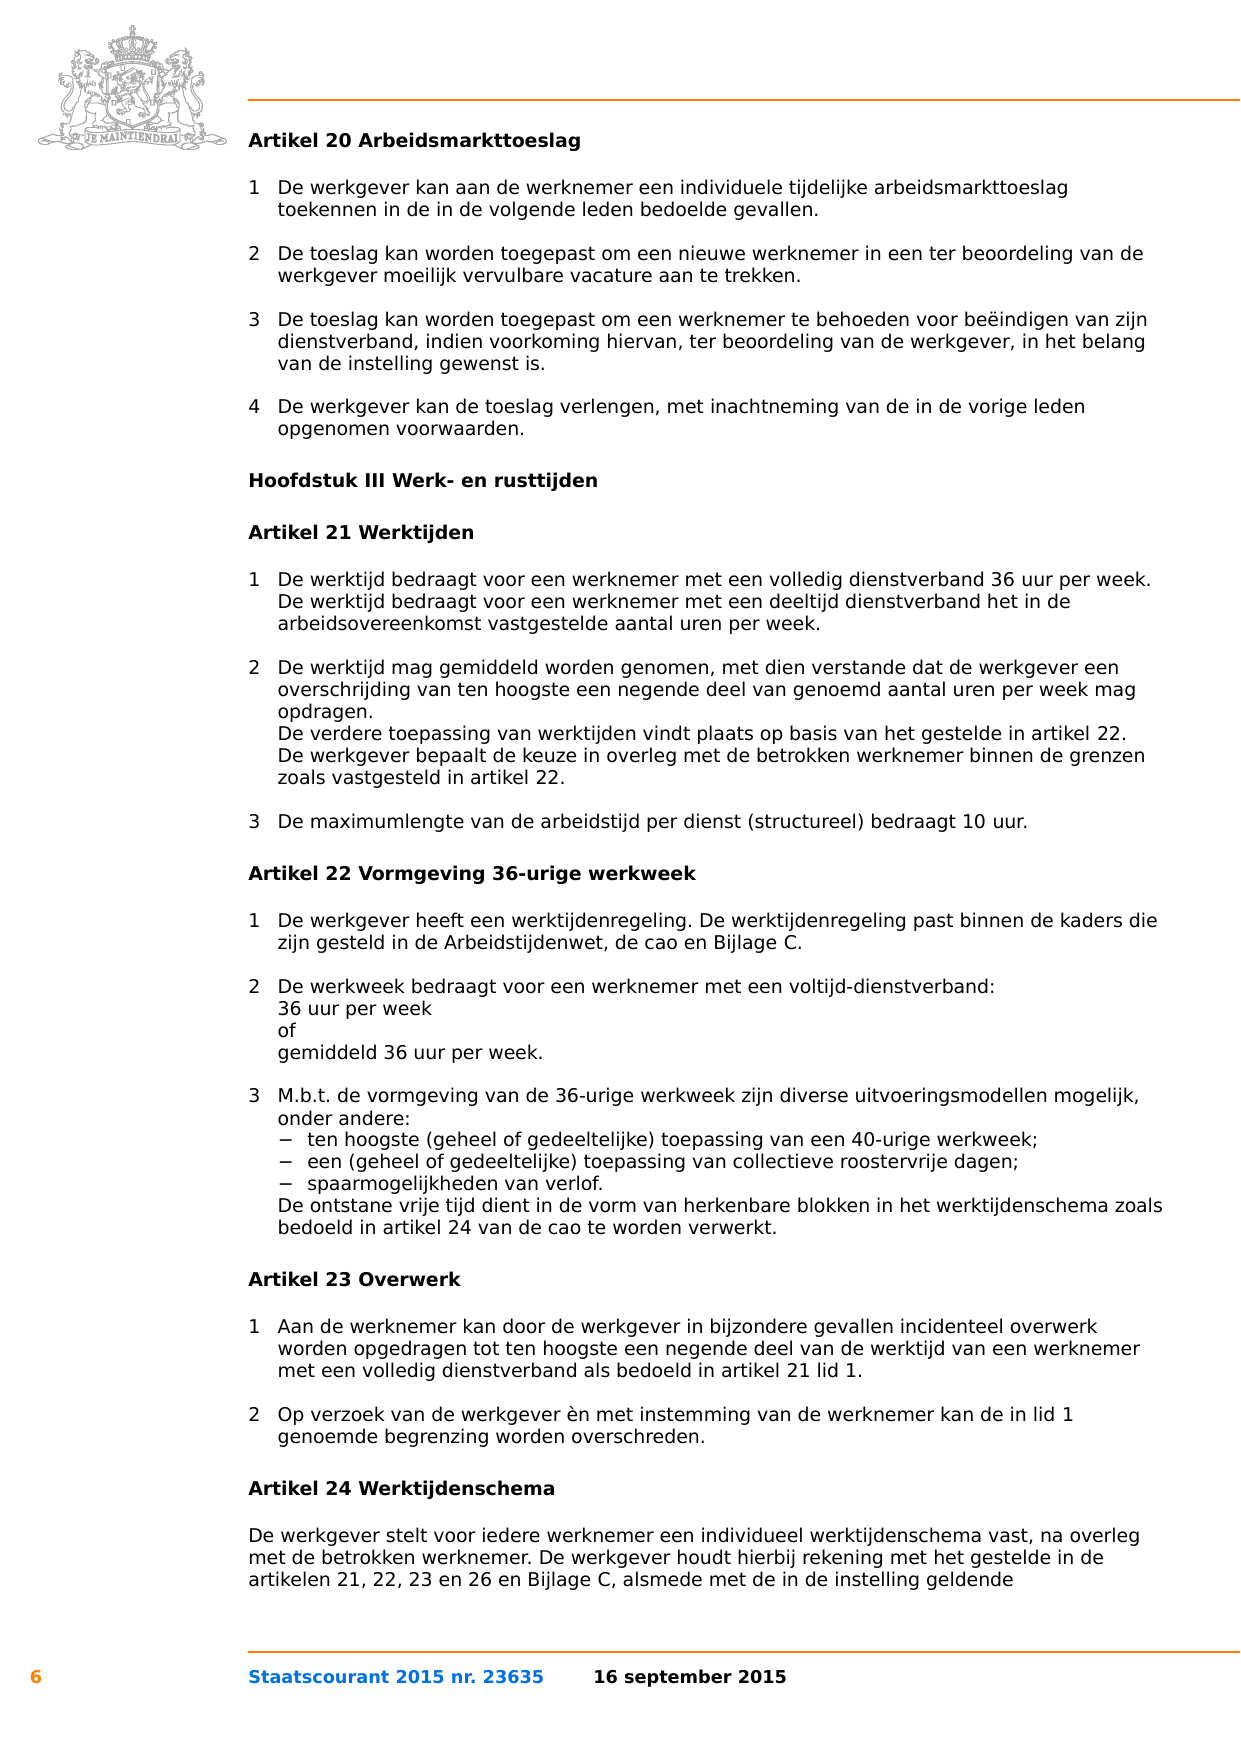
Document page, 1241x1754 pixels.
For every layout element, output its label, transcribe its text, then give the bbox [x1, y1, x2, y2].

text − spaarmogelijkheden van verlof. [278, 1173, 1163, 1195]
text 2 Op verzoek van de werkgever èn met instemming van de werknemer kan de in lid 1 genoemde begrenzing worden overschreden. [248, 1404, 1163, 1448]
text 2 De werkweek bedraagt voor een werknemer met een voltijd-dienstverband: [248, 976, 1163, 998]
text De werkgever bepaalt de keuze in overleg met de betrokken werknemer binnen de grenzen zoals vastgesteld in artikel 22. [277, 745, 1163, 789]
text 2 De toeslag kan worden toegepast om een nieuwe werknemer in een ter beoordeling van de werkgever moeilijk vervulbare vacature aan te trekken. [248, 243, 1163, 287]
subtitle Hoofdstuk III Werk- en rusttijden [248, 470, 1163, 492]
subtitle Artikel 22 Vormgeving 36-urige werkweek [248, 863, 1163, 885]
subtitle Artikel 24 Werktijdenschema [248, 1478, 1163, 1500]
text of [277, 1019, 1163, 1042]
text 1 De werkgever kan aan de werknemer een individuele tijdelijke arbeidsmarkttoeslag toekennen in de in de volgende leden bedoelde gevallen. [248, 177, 1163, 221]
text De werkgever stelt voor iedere werknemer een individueel werktijdenschema vast, na overleg met de betrokken werknemer. De werkgever houdt hierbij rekening met het gestelde in de artikelen 21, 22, 23 en 26 en Bijlage C, alsmede met de in de instelling geldende [248, 1525, 1163, 1591]
subtitle Artikel 20 Arbeidsmarkttoeslag [248, 130, 1163, 152]
text De ontstane vrije tijd dient in de vorm van herkenbare blokken in het werktijdenschema zoals bedoeld in artikel 24 van de cao te worden verwerkt. [277, 1195, 1163, 1239]
text 4 De werkgever kan de toeslag verlengen, met inachtneming van de in de vorige leden opgenomen voorwaarden. [248, 396, 1163, 440]
text 1 De werktijd bedraagt voor een werknemer met een volledig dienstverband 36 uur per week. [248, 569, 1163, 591]
subtitle Artikel 23 Overwerk [248, 1269, 1163, 1291]
text 36 uur per week [277, 998, 1163, 1019]
text De verdere toepassing van werktijden vindt plaats op basis van het gestelde in artikel 22. [277, 723, 1163, 745]
text 2 De werktijd mag gemiddeld worden genomen, met dien verstande dat de werkgever een overschrijding van ten hoogste een negende deel van genoemd aantal uren per week mag opdragen. [248, 657, 1163, 723]
text 1 De werkgever heeft een werktijdenregeling. De werktijdenregeling past binnen de kaders die zijn gesteld in de Arbeidstijdenwet, de cao en Bijlage C. [248, 910, 1163, 954]
text − ten hoogste (geheel of gedeeltelijke) toepassing van een 40-urige werkweek; [278, 1129, 1163, 1151]
text 1 Aan de werknemer kan door de werkgever in bijzondere gevallen incidenteel overwerk worden opgedragen tot ten hoogste een negende deel van de werktijd van een werknemer met een volledig dienstverband als bedoeld in artikel 21 lid 1. [248, 1316, 1163, 1382]
picture [38, 25, 227, 150]
text De werktijd bedraagt voor een werknemer met een deeltijd dienstverband het in de arbeidsovereenkomst vastgestelde aantal uren per week. [277, 591, 1163, 635]
text 3 De toeslag kan worden toegepast om een werknemer te behoeden voor beëindigen van zijn dienstverband, indien voorkoming hiervan, ter beoordeling van de werkgever, in het belang van de instelling gewenst is. [248, 308, 1163, 374]
text 3 M.b.t. de vormgeving van de 36-urige werkweek zijn diverse uitvoeringsmodellen mogelijk, onder andere: [248, 1085, 1163, 1129]
text − een (geheel of gedeeltelijke) toepassing van collectieve roostervrije dagen; [278, 1151, 1163, 1173]
subtitle Artikel 21 Werktijden [248, 522, 1163, 544]
text gemiddeld 36 uur per week. [277, 1042, 1163, 1063]
text 3 De maximumlengte van de arbeidstijd per dienst (structureel) bedraagt 10 uur. [248, 811, 1163, 833]
